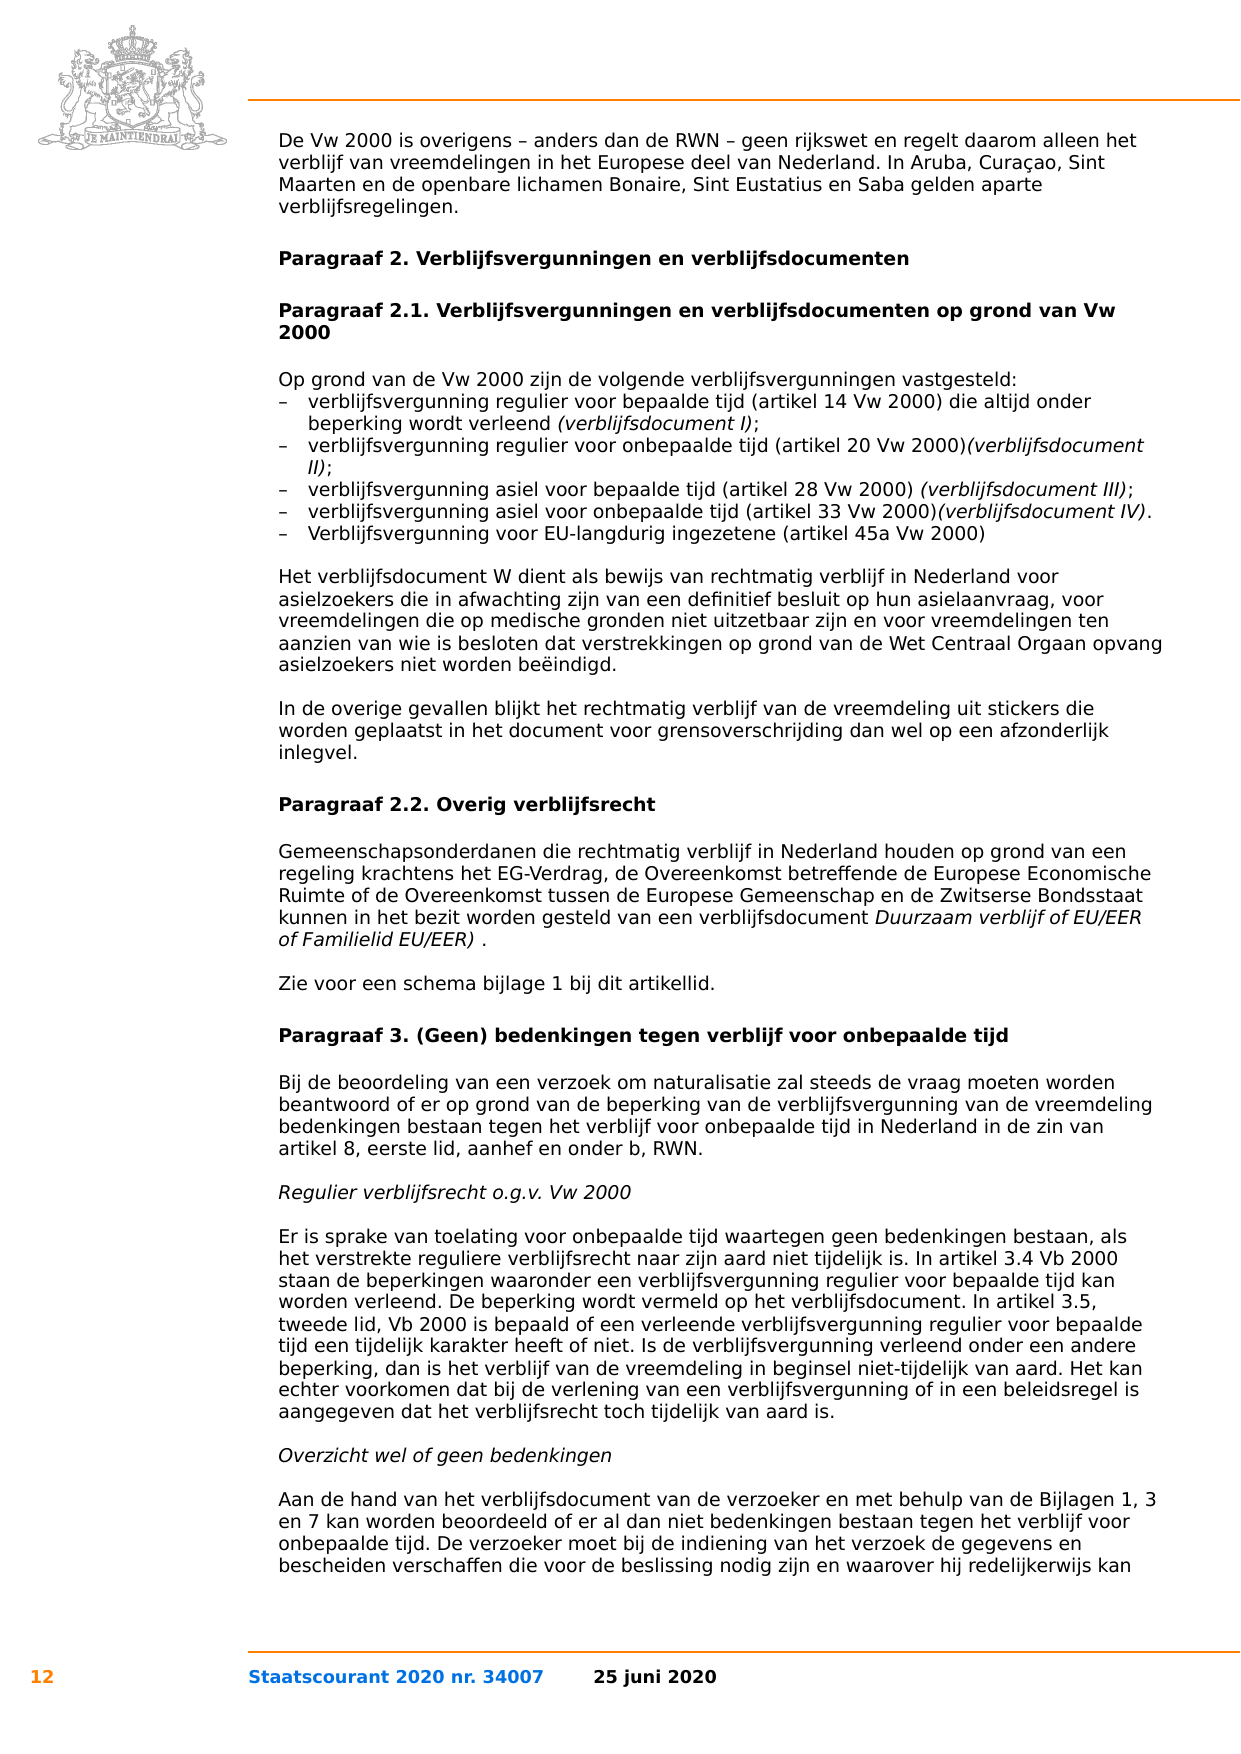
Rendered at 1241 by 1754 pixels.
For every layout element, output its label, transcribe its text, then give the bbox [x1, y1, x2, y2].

text – verblijfsvergunning asiel voor onbepaalde tijd (artikel 33 Vw 2000)(verblijfsdocument IV). [278, 501, 1163, 523]
text Zie voor een schema bijlage 1 bij dit artikellid. [278, 973, 1163, 995]
text De Vw 2000 is overigens – anders dan de RWN – geen rijkswet en regelt daarom alleen het verblijf van vreemdelingen in het Europese deel van Nederland. In Aruba, Curaçao, Sint Maarten en de openbare lichamen Bonaire, Sint Eustatius en Saba gelden aparte verblijfsregelingen. [278, 130, 1163, 218]
subtitle Paragraaf 2. Verblijfsvergunningen en verblijfsdocumenten [278, 248, 1163, 270]
text – verblijfsvergunning asiel voor bepaalde tijd (artikel 28 Vw 2000) (verblijfsdocument III); [278, 479, 1163, 501]
text Aan de hand van het verblijfsdocument van de verzoeker en met behulp van de Bijlagen 1, 3 en 7 kan worden beoordeeld of er al dan niet bedenkingen bestaan tegen het verblijf voor onbepaalde tijd. De verzoeker moet bij de indiening van het verzoek de gegevens en bescheiden verschaffen die voor de beslissing nodig zijn en waarover hij redelijkerwijs kan [278, 1489, 1163, 1577]
text – Verblijfsvergunning voor EU-langdurig ingezetene (artikel 45a Vw 2000) [278, 523, 1163, 544]
text Op grond van de Vw 2000 zijn de volgende verblijfsvergunningen vastgesteld: [278, 369, 1163, 391]
text Bij de beoordeling van een verzoek om naturalisatie zal steeds de vraag moeten worden beantwoord of er op grond van de beperking van de verblijfsvergunning van de vreemdeling bedenkingen bestaan tegen het verblijf voor onbepaalde tijd in Nederland in de zin van artikel 8, eerste lid, aanhef en onder b, RWN. [278, 1072, 1163, 1160]
text Gemeenschapsonderdanen die rechtmatig verblijf in Nederland houden op grond van een regeling krachtens het EG-Verdrag, de Overeenkomst betreffende de Europese Economische Ruimte of de Overeenkomst tussen de Europese Gemeenschap en de Zwitserse Bondsstaat kunnen in het bezit worden gesteld van een verblijfsdocument Duurzaam verblijf of EU/EER of Familielid EU/EER) . [278, 841, 1163, 951]
text – verblijfsvergunning regulier voor bepaalde tijd (artikel 14 Vw 2000) die altijd onder beperking wordt verleend (verblijfsdocument I); [278, 391, 1163, 435]
subtitle Paragraaf 2.2. Overig verblijfsrecht [278, 794, 1163, 816]
text Het verblijfsdocument W dient als bewijs van rechtmatig verblijf in Nederland voor asielzoekers die in afwachting zijn van een definitief besluit op hun asielaanvraag, voor vreemdelingen die op medische gronden niet uitzetbaar zijn en voor vreemdelingen ten aanzien van wie is besloten dat verstrekkingen op grond van de Wet Centraal Orgaan opvang asielzoekers niet worden beëindigd. [278, 566, 1163, 676]
subtitle Paragraaf 2.1. Verblijfsvergunningen en verblijfsdocumenten op grond van Vw 2000 [278, 300, 1163, 344]
subtitle Paragraaf 3. (Geen) bedenkingen tegen verblijf voor onbepaalde tijd [278, 1025, 1163, 1047]
text Er is sprake van toelating voor onbepaalde tijd waartegen geen bedenkingen bestaan, als het verstrekte reguliere verblijfsrecht naar zijn aard niet tijdelijk is. In artikel 3.4 Vb 2000 staan de beperkingen waaronder een verblijfsvergunning regulier voor bepaalde tijd kan worden verleend. De beperking wordt vermeld op het verblijfsdocument. In artikel 3.5, tweede lid, Vb 2000 is bepaald of een verleende verblijfsvergunning regulier voor bepaalde tijd een tijdelijk karakter heeft of niet. Is de verblijfsvergunning verleend onder een andere beperking, dan is het verblijf van de vreemdeling in beginsel niet-tijdelijk van aard. Het kan echter voorkomen dat bij de verlening van een verblijfsvergunning of in een beleidsregel is aangegeven dat het verblijfsrecht toch tijdelijk van aard is. [278, 1226, 1163, 1423]
subtitle Overzicht wel of geen bedenkingen [278, 1445, 1163, 1467]
picture [38, 25, 227, 150]
text – verblijfsvergunning regulier voor onbepaalde tijd (artikel 20 Vw 2000)(verblijfsdocument II); [278, 435, 1163, 479]
subtitle Regulier verblijfsrecht o.g.v. Vw 2000 [278, 1182, 1163, 1204]
text In de overige gevallen blijkt het rechtmatig verblijf van de vreemdeling uit stickers die worden geplaatst in het document voor grensoverschrijding dan wel op een afzonderlijk inlegvel. [278, 698, 1163, 764]
